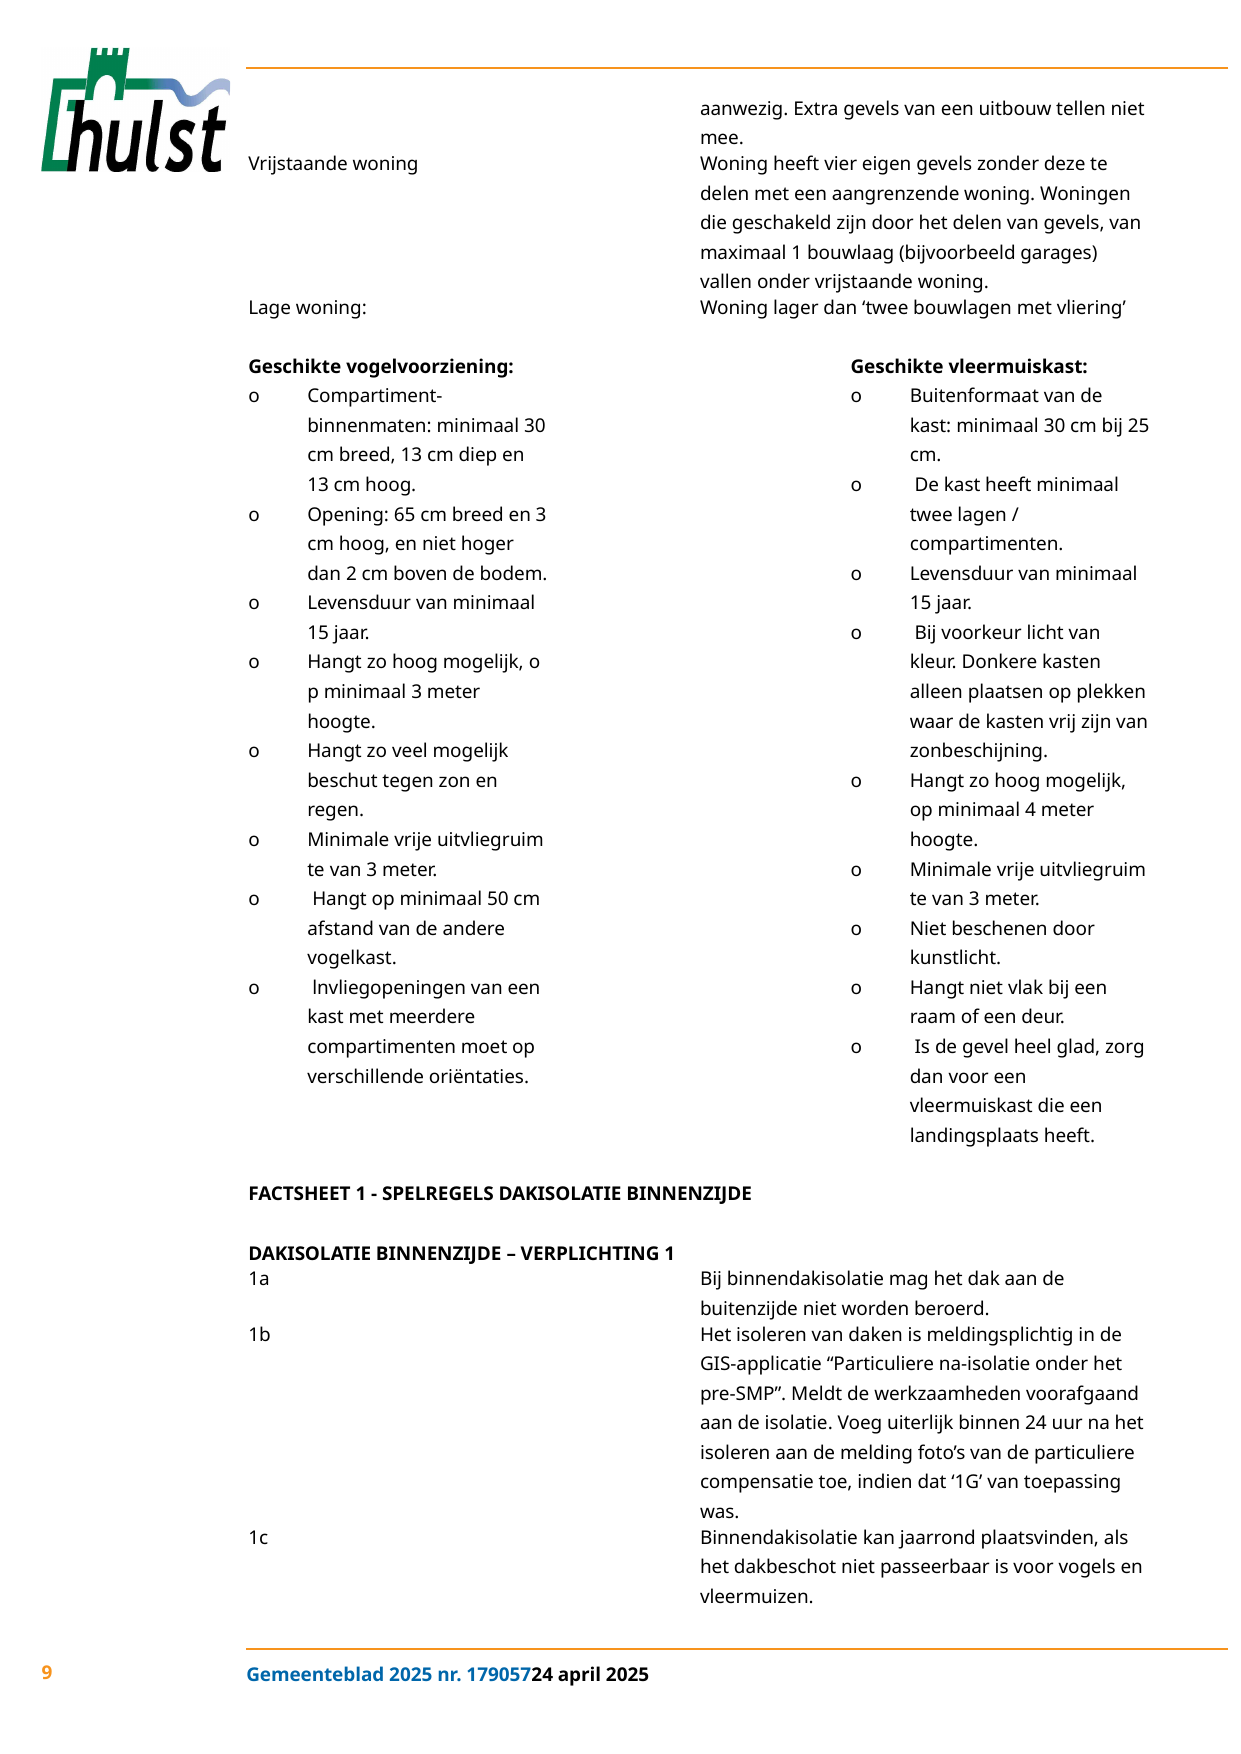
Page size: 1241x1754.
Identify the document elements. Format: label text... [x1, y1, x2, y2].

table_cell aanwezig. Extra gevels van een uitbouw tellen niet mee. [700, 95, 1152, 150]
table_cell 1c [248, 1524, 700, 1609]
picture [41, 47, 231, 172]
table_cell Bij binnendakisolatie mag het dak aan de buitenzijde niet worden beroerd. [700, 1266, 1152, 1321]
table_cell Woning lager dan ‘twee bouwlagen met vliering’ [700, 294, 1152, 320]
table_header DAKISOLATIE BINNENZIJDE – VERPLICHTING 1 [248, 1240, 1152, 1266]
table_cell 1b [248, 1321, 700, 1524]
table_cell 1a [248, 1266, 700, 1321]
table_header [549, 353, 850, 1148]
table_cell [248, 95, 700, 150]
table_header Geschikte vleermuiskast: Buitenformaat van de kast: minimaal 30 cm bij 25 cm. De kast heeft minimaal twee lagen / compartimenten. Levensduur van minimaal 15 jaar. Bij voorkeur licht van kleur. Donkere kasten alleen plaatsen op plekken waar de kasten vrij zijn van zonbeschijning. Hangt zo hoog mogelijk, op minimaal 4 meter hoogte. Minimale vrije uitvliegruimte van 3 meter. Niet beschenen door kunstlicht. Hangt niet vlak bij een raam of een deur. Is de gevel heel glad, zorg dan voor een vleermuiskast die een landingsplaats heeft. [850, 353, 1152, 1148]
table_cell Het isoleren van daken is meldingsplichtig in de GIS-applicatie “Particuliere na-isolatie onder het pre-SMP”. Meldt de werkzaamheden voorafgaand aan de isolatie. Voeg uiterlijk binnen 24 uur na het isoleren aan de melding foto’s van de particuliere compensatie toe, indien dat ‘1G’ van toepassing was. [700, 1321, 1152, 1524]
table_cell Binnendakisolatie kan jaarrond plaatsvinden, als het dakbeschot niet passeerbaar is voor vogels en vleermuizen. [700, 1524, 1152, 1609]
table_cell Vrijstaande woning [248, 150, 700, 294]
table_header Geschikte vogelvoorziening: Compartiment-binnenmaten: minimaal 30 cm breed, 13 cm diep en 13 cm hoog. Opening: 65 cm breed en 3 cm hoog, en niet hoger dan 2 cm boven de bodem. Levensduur van minimaal 15 jaar. Hangt zo hoog mogelijk, op minimaal 3 meter hoogte. Hangt zo veel mogelijk beschut tegen zon en regen. Minimale vrije uitvliegruimte van 3 meter. Hangt op minimaal 50 cm afstand van de andere vogelkast. lnvliegopeningen van een kast met meerdere compartimenten moet op verschillende oriëntaties. [248, 353, 549, 1148]
text FACTSHEET 1 - SPELREGELS DAKISOLATIE BINNENZIJDE [248, 1181, 1152, 1206]
table_cell Woning heeft vier eigen gevels zonder deze te delen met een aangrenzende woning. Woningen die geschakeld zijn door het delen van gevels, van maximaal 1 bouwlaag (bijvoorbeeld garages) vallen onder vrijstaande woning. [700, 150, 1152, 294]
table_cell Lage woning: [248, 294, 700, 320]
